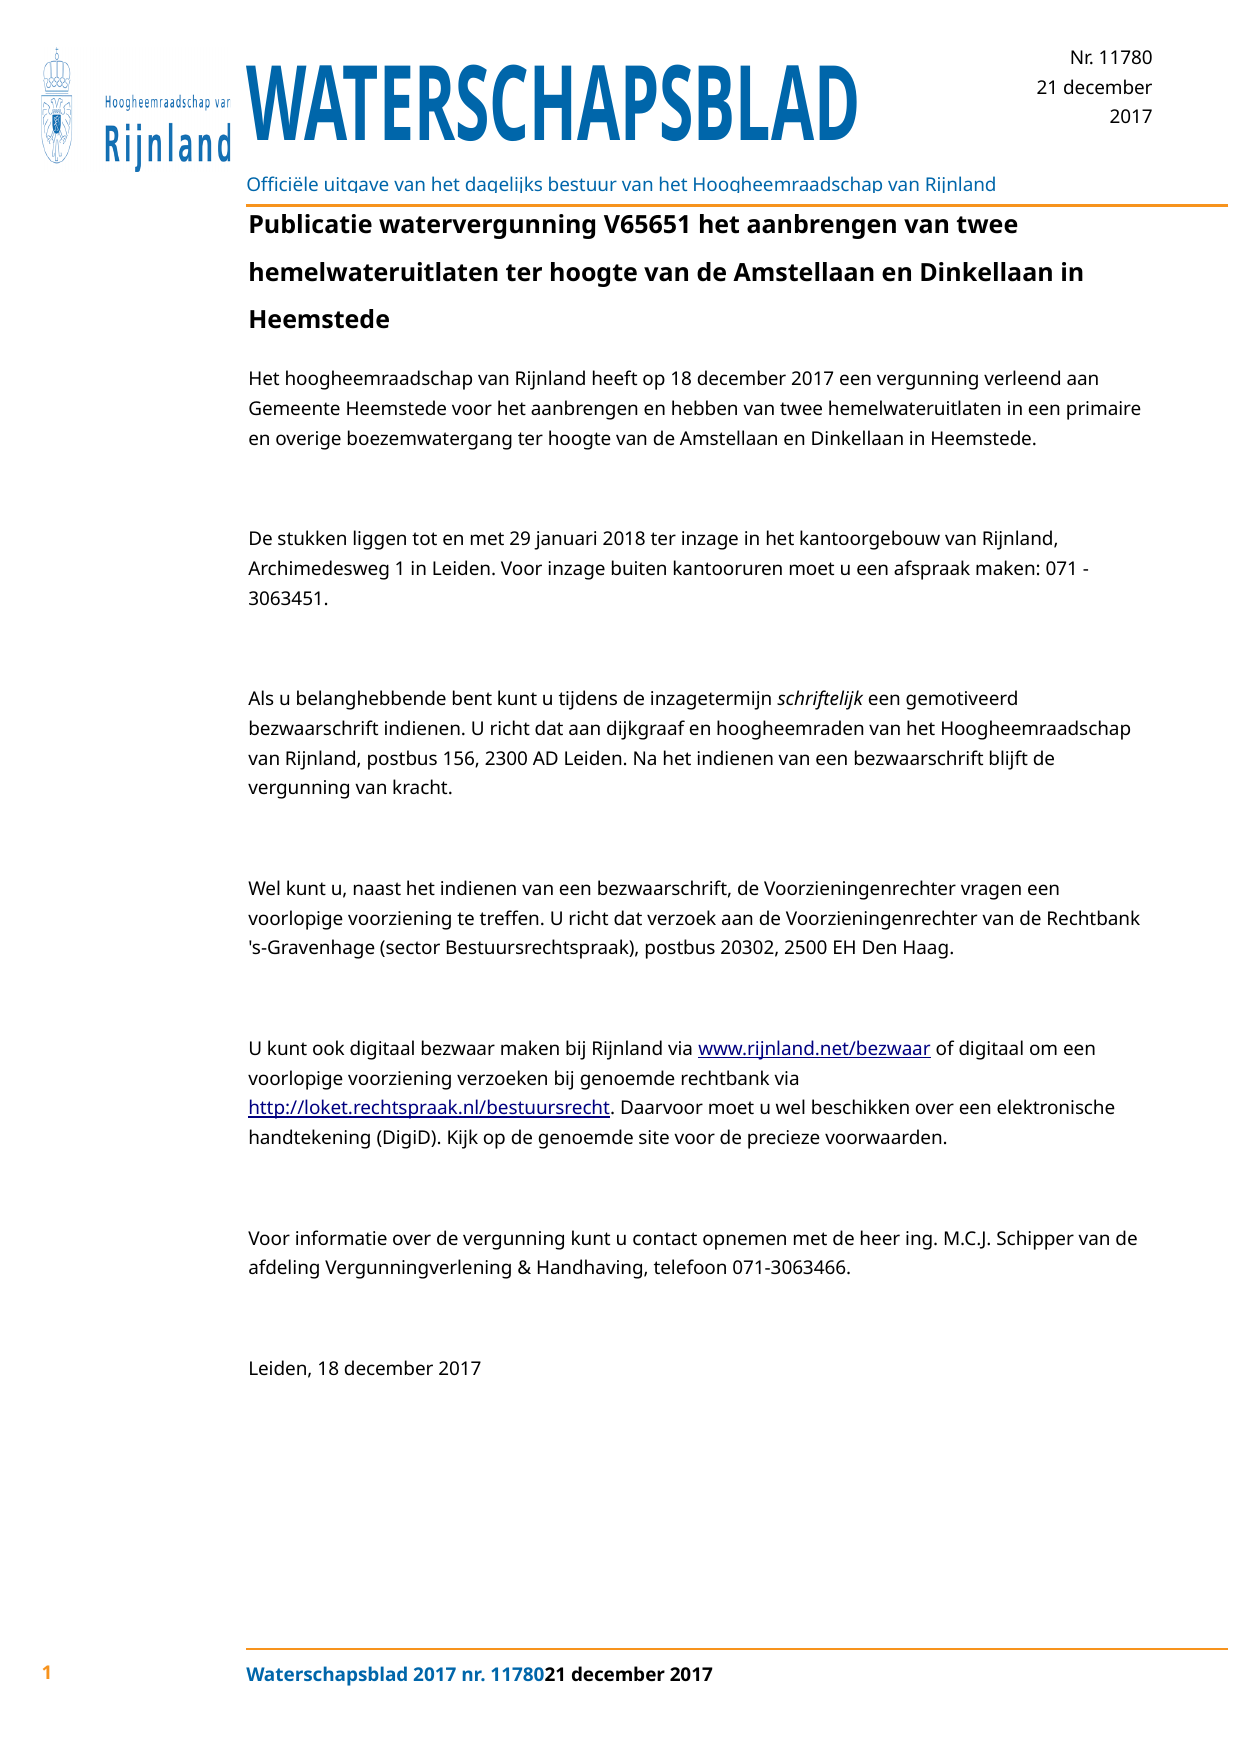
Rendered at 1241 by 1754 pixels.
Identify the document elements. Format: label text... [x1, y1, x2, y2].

text De stukken liggen tot en met 29 januari 2018 ter inzage in het kantoorgebouw van Rijnland, Archimedesweg 1 in Leiden. Voor inzage buiten kantooruren moet u een afspraak maken: 071 - 3063451. [248, 526, 1152, 610]
text Voor informatie over de vergunning kunt u contact opnemen met de heer ing. M.C.J. Schipper van de afdeling Vergunningverlening & Handhaving, telefoon 071-3063466. [248, 1225, 1152, 1280]
picture [41, 47, 231, 172]
text Leiden, 18 december 2017 [248, 1355, 1152, 1381]
text Het hoogheemraadschap van Rijnland heeft op 18 december 2017 een vergunning verleend aan Gemeente Heemstede voor het aanbrengen en hebben van twee hemelwateruitlaten in een primaire en overige boezemwatergang ter hoogte van de Amstellaan en Dinkellaan in Heemstede. [248, 366, 1152, 450]
text Als u belanghebbende bent kunt u tijdens de inzagetermijn schriftelijk een gemotiveerd bezwaarschrift indienen. U richt dat aan dijkgraaf en hoogheemraden van het Hoogheemraadschap van Rijnland, postbus 156, 2300 AD Leiden. Na het indienen van een bezwaarschrift blijft de vergunning van kracht. [248, 686, 1152, 800]
text Publicatie watervergunning V65651 het aanbrengen van twee hemelwateruitlaten ter hoogte van de Amstellaan en Dinkellaan in Heemstede [248, 207, 1152, 336]
text Wel kunt u, naast het indienen van een bezwaarschrift, de Voorzieningenrechter vragen een voorlopige voorziening te treffen. U richt dat verzoek aan de Voorzieningenrechter van de Rechtbank 's-Gravenhage (sector Bestuursrechtspraak), postbus 20302, 2500 EH Den Haag. [248, 875, 1152, 960]
text U kunt ook digitaal bezwaar maken bij Rijnland via www.rijnland.net/bezwaar of digitaal om een voorlopige voorziening verzoeken bij genoemde rechtbank via http://loket.rechtspraak.nl/bestuursrecht. Daarvoor moet u wel beschikken over een elektronische handtekening (DigiD). Kijk op de genoemde site voor de precieze voorwaarden. [248, 1035, 1152, 1149]
